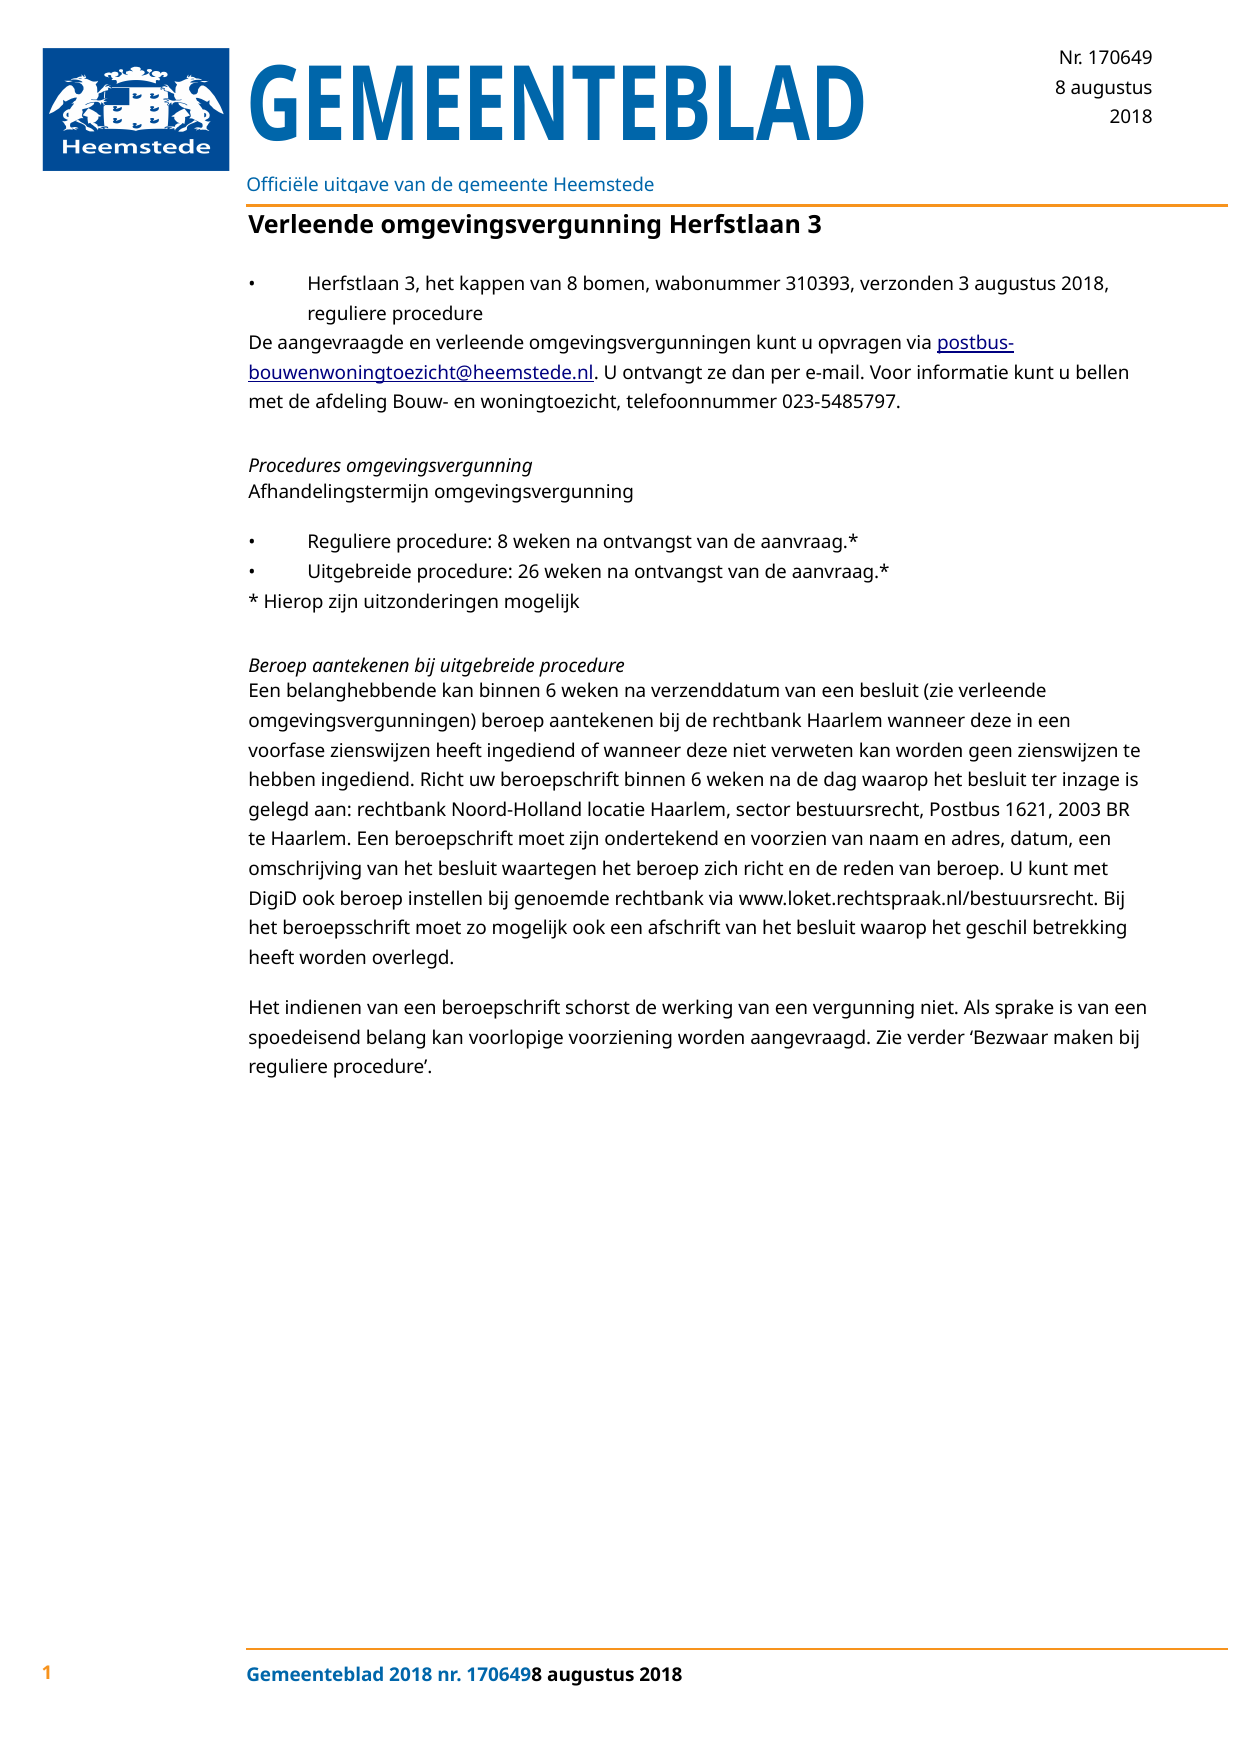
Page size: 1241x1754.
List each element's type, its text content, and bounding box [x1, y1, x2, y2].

text * Hierop zijn uitzonderingen mogelijk [248, 588, 1152, 614]
text Beroep aantekenen bij uitgebreide procedure [248, 652, 1152, 678]
text De aangevraagde en verleende omgevingsvergunningen kunt u opvragen via postbus-bouwenwoningtoezicht@heemstede.nl. U ontvangt ze dan per e-mail. Voor informatie kunt u bellen met de afdeling Bouw- en woningtoezicht, telefoonnummer 023-5485797. [248, 329, 1152, 414]
text Een belanghebbende kan binnen 6 weken na verzenddatum van een besluit (zie verleende omgevingsvergunningen) beroep aantekenen bij de rechtbank Haarlem wanneer deze in een voorfase zienswijzen heeft ingediend of wanneer deze niet verweten kan worden geen zienswijzen te hebben ingediend. Richt uw beroepschrift binnen 6 weken na de dag waarop het besluit ter inzage is gelegd aan: rechtbank Noord-Holland locatie Haarlem, sector bestuursrecht, Postbus 1621, 2003 BR te Haarlem. Een beroepschrift moet zijn ondertekend en voorzien van naam en adres, datum, een omschrijving van het besluit waartegen het beroep zich richt en de reden van beroep. U kunt met DigiD ook beroep instellen bij genoemde rechtbank via www.loket.rechtspraak.nl/bestuursrecht. Bij het beroepsschrift moet zo mogelijk ook een afschrift van het besluit waarop het geschil betrekking heeft worden overlegd. [248, 678, 1152, 969]
text Verleende omgevingsvergunning Herfstlaan 3 [248, 207, 1152, 241]
list Herfstlaan 3, het kappen van 8 bomen, wabonummer 310393, verzonden 3 augustus 2018, reguliere procedure [248, 270, 1152, 326]
list Reguliere procedure: 8 weken na ontvangst van de aanvraag.* [248, 529, 1152, 554]
picture [41, 47, 231, 172]
list Uitgebreide procedure: 26 weken na ontvangst van de aanvraag.* [248, 558, 1152, 584]
text Het indienen van een beroepschrift schorst de werking van een vergunning niet. Als sprake is van een spoedeisend belang kan voorlopige voorziening worden aangevraagd. Zie verder ‘Bezwaar maken bij reguliere procedure’. [248, 994, 1152, 1079]
text Procedures omgevingsvergunning [248, 453, 1152, 478]
text Afhandelingstermijn omgevingsvergunning [248, 478, 1152, 504]
